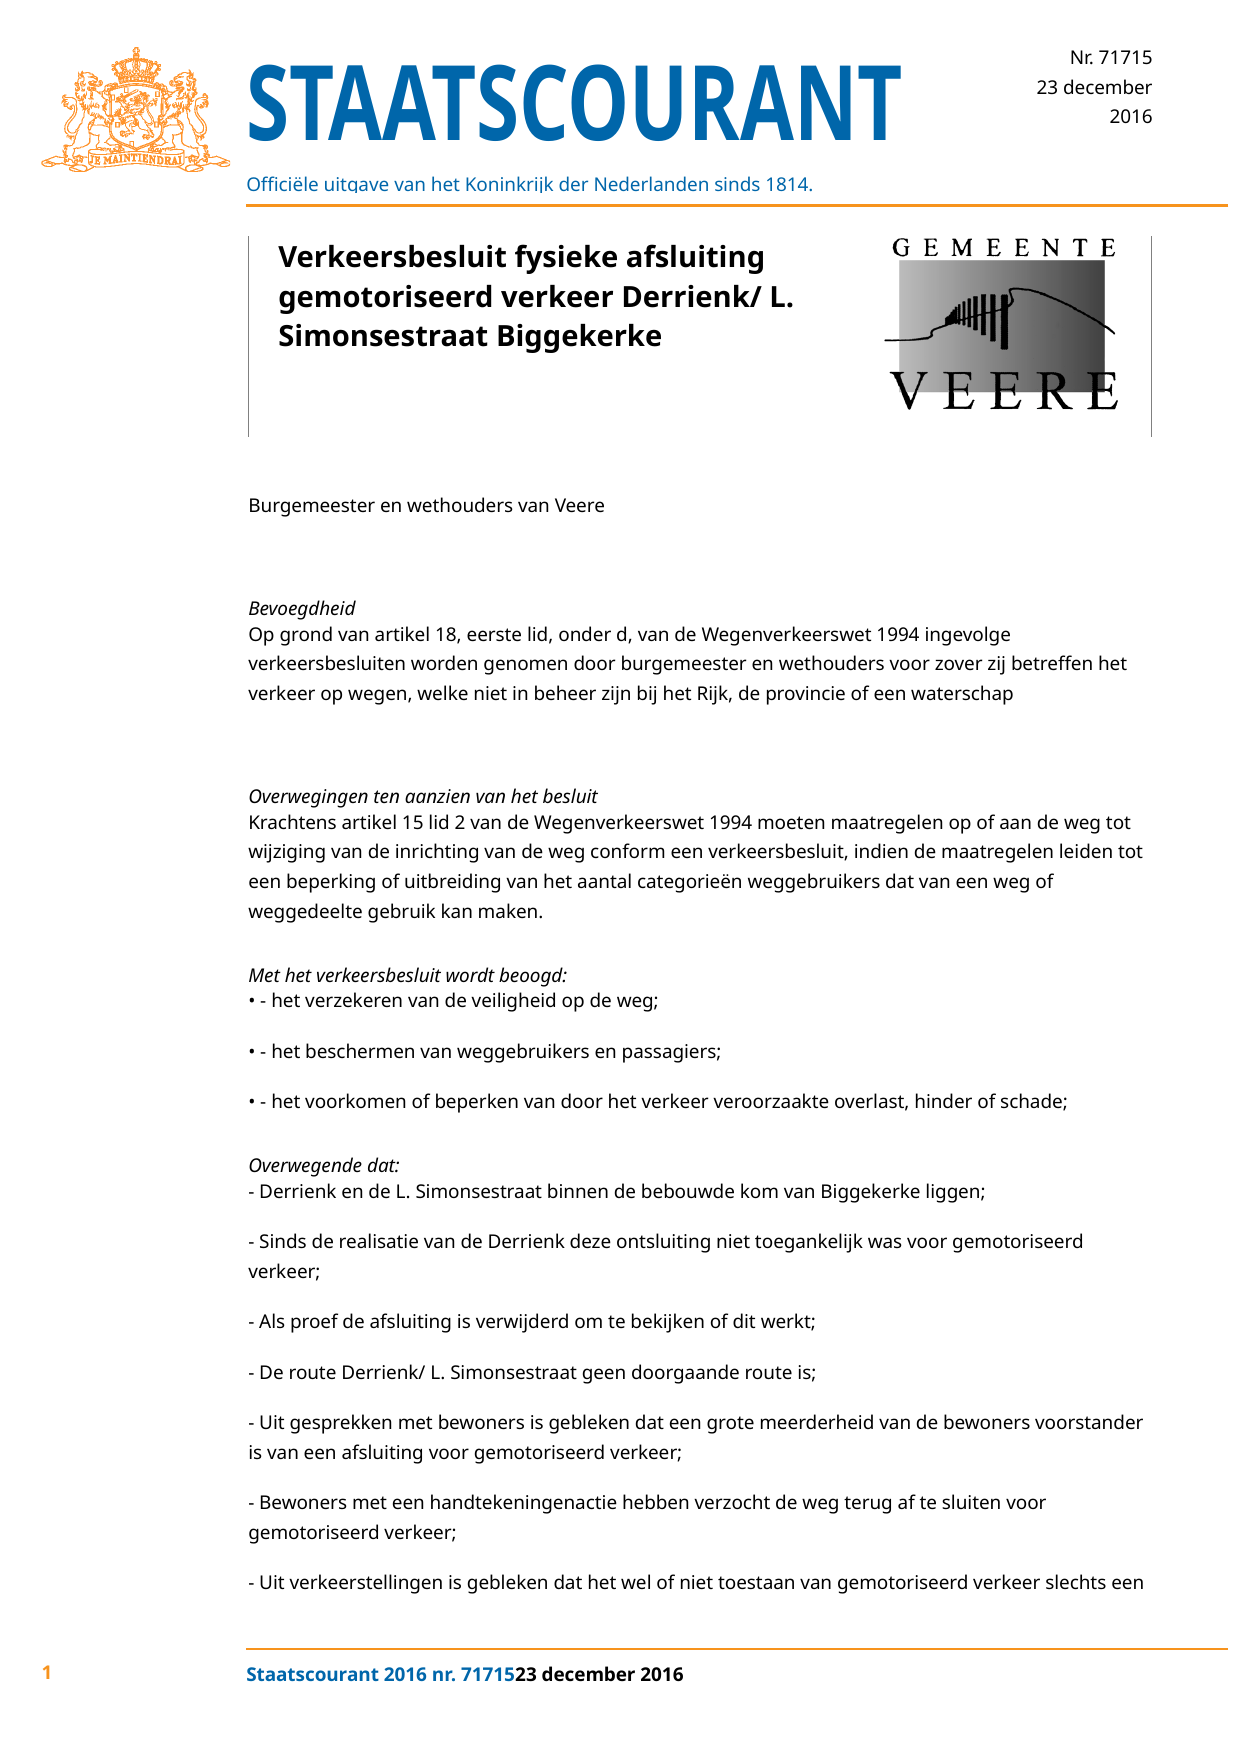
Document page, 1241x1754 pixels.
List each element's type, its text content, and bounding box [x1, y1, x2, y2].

text - Sinds de realisatie van de Derrienk deze ontsluiting niet toegankelijk was voor gemotoriseerd verkeer; [248, 1228, 1152, 1284]
text Op grond van artikel 18, eerste lid, onder d, van de Wegenverkeerswet 1994 ingevolge verkeersbesluiten worden genomen door burgemeester en wethouders voor zover zij betreffen het verkeer op wegen, welke niet in beheer zijn bij het Rijk, de provincie of een waterschap [248, 621, 1152, 706]
text Krachtens artikel 15 lid 2 van de Wegenverkeerswet 1994 moeten maatregelen op of aan de weg tot wijziging van de inrichting van de weg conform een verkeersbesluit, indien de maatregelen leiden tot een beperking of uitbreiding van het aantal categorieën weggebruikers dat van een weg of weggedeelte gebruik kan maken. [248, 809, 1152, 923]
text Overwegende dat: [248, 1152, 1152, 1178]
text - De route Derrienk/ L. Simonsestraat geen doorgaande route is; [248, 1359, 1152, 1384]
picture [882, 236, 1119, 411]
text - Derrienk en de L. Simonsestraat binnen de bebouwde kom van Biggekerke liggen; [248, 1178, 1152, 1204]
text - Uit gesprekken met bewoners is gebleken dat een grote meerderheid van de bewoners voorstander is van een afsluiting voor gemotoriseerd verkeer; [248, 1409, 1152, 1464]
text Overwegingen ten aanzien van het besluit [248, 783, 1152, 809]
text Burgemeester en wethouders van Veere [248, 492, 1152, 518]
text - Als proef de afsluiting is verwijderd om te bekijken of dit werkt; [248, 1308, 1152, 1334]
text • - het verzekeren van de veiligheid op de weg; [248, 987, 1152, 1013]
text Bevoegdheid [248, 595, 1152, 621]
text - Bewoners met een handtekeningenactie hebben verzocht de weg terug af te sluiten voor gemotoriseerd verkeer; [248, 1489, 1152, 1544]
table_header [850, 236, 1151, 437]
picture [41, 47, 231, 172]
text Met het verkeersbesluit wordt beoogd: [248, 962, 1152, 987]
text • - het beschermen van weggebruikers en passagiers; [248, 1038, 1152, 1064]
text • - het voorkomen of beperken van door het verkeer veroorzaakte overlast, hinder of schade; [248, 1088, 1152, 1114]
table_header Verkeersbesluit fysieke afsluiting gemotoriseerd verkeer Derrienk/ L. Simonsestraat Biggekerke [249, 236, 850, 437]
text - Uit verkeerstellingen is gebleken dat het wel of niet toestaan van gemotoriseerd verkeer slechts een [248, 1569, 1152, 1595]
